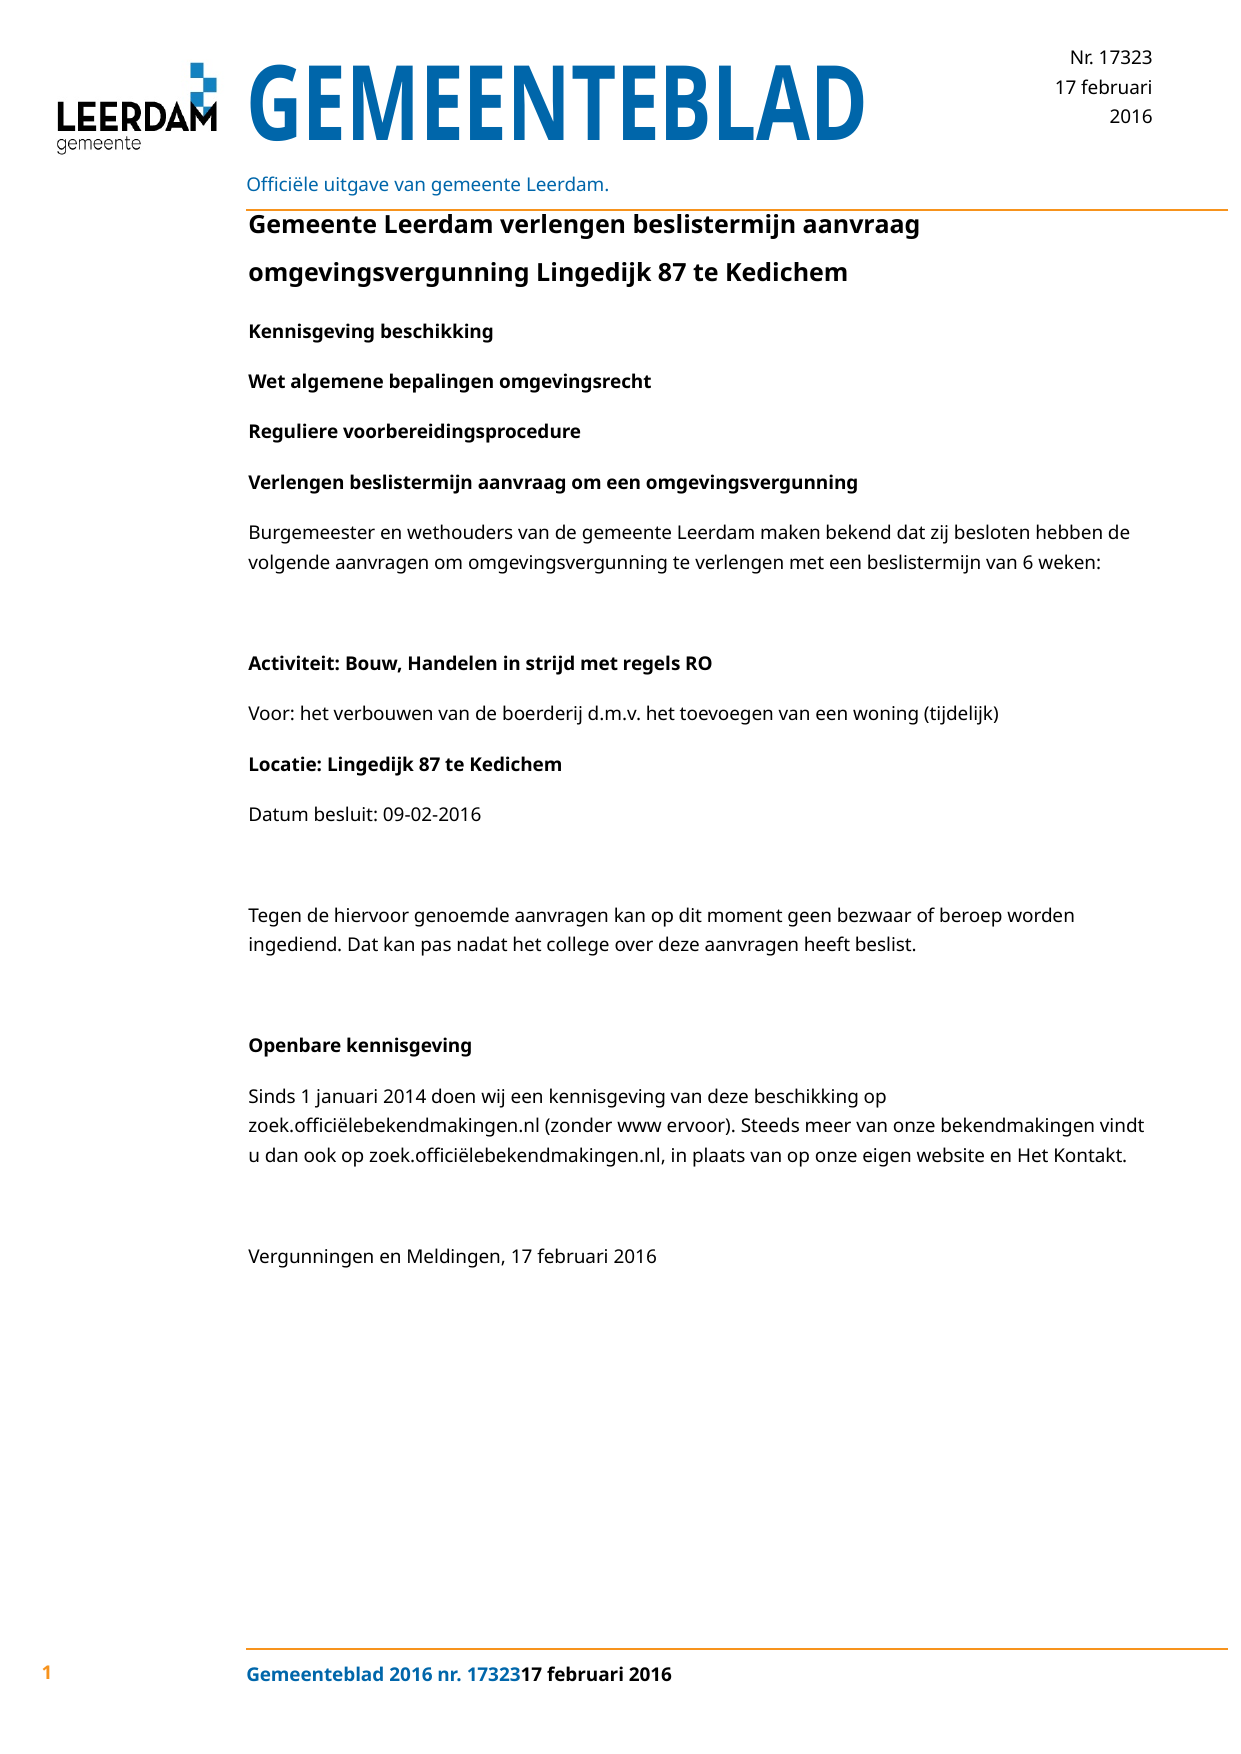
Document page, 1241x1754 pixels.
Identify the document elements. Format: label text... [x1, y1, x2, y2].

text Gemeente Leerdam verlengen beslistermijn aanvraag omgevingsvergunning Lingedijk 87 te Kedichem [248, 211, 1152, 288]
text Verlengen beslistermijn aanvraag om een omgevingsvergunning [248, 469, 1152, 495]
text Kennisgeving beschikking [248, 318, 1152, 344]
text Activiteit: Bouw, Handelen in strijd met regels RO [248, 650, 1152, 676]
text Locatie: Lingedijk 87 te Kedichem [248, 751, 1152, 777]
text Openbare kennisgeving [248, 1032, 1152, 1058]
text Datum besluit: 09-02-2016 [248, 801, 1152, 827]
text Sinds 1 januari 2014 doen wij een kennisgeving van deze beschikking op zoek.officiëlebekendmakingen.nl (zonder www ervoor). Steeds meer van onze bekendmakingen vindt u dan ook op zoek.officiëlebekendmakingen.nl, in plaats van op onze eigen website en Het Kontakt. [248, 1083, 1152, 1168]
text Voor: het verbouwen van de boerderij d.m.v. het toevoegen van een woning (tijdelijk) [248, 700, 1152, 726]
text Vergunningen en Meldingen, 17 februari 2016 [248, 1243, 1152, 1269]
text Tegen de hiervoor genoemde aanvragen kan op dit moment geen bezwaar of beroep worden ingediend. Dat kan pas nadat het college over deze aanvragen heeft beslist. [248, 902, 1152, 957]
picture [41, 47, 231, 172]
text Wet algemene bepalingen omgevingsrecht [248, 368, 1152, 394]
text Burgemeester en wethouders van de gemeente Leerdam maken bekend dat zij besloten hebben de volgende aanvragen om omgevingsvergunning te verlengen met een beslistermijn van 6 weken: [248, 519, 1152, 575]
text Reguliere voorbereidingsprocedure [248, 419, 1152, 444]
